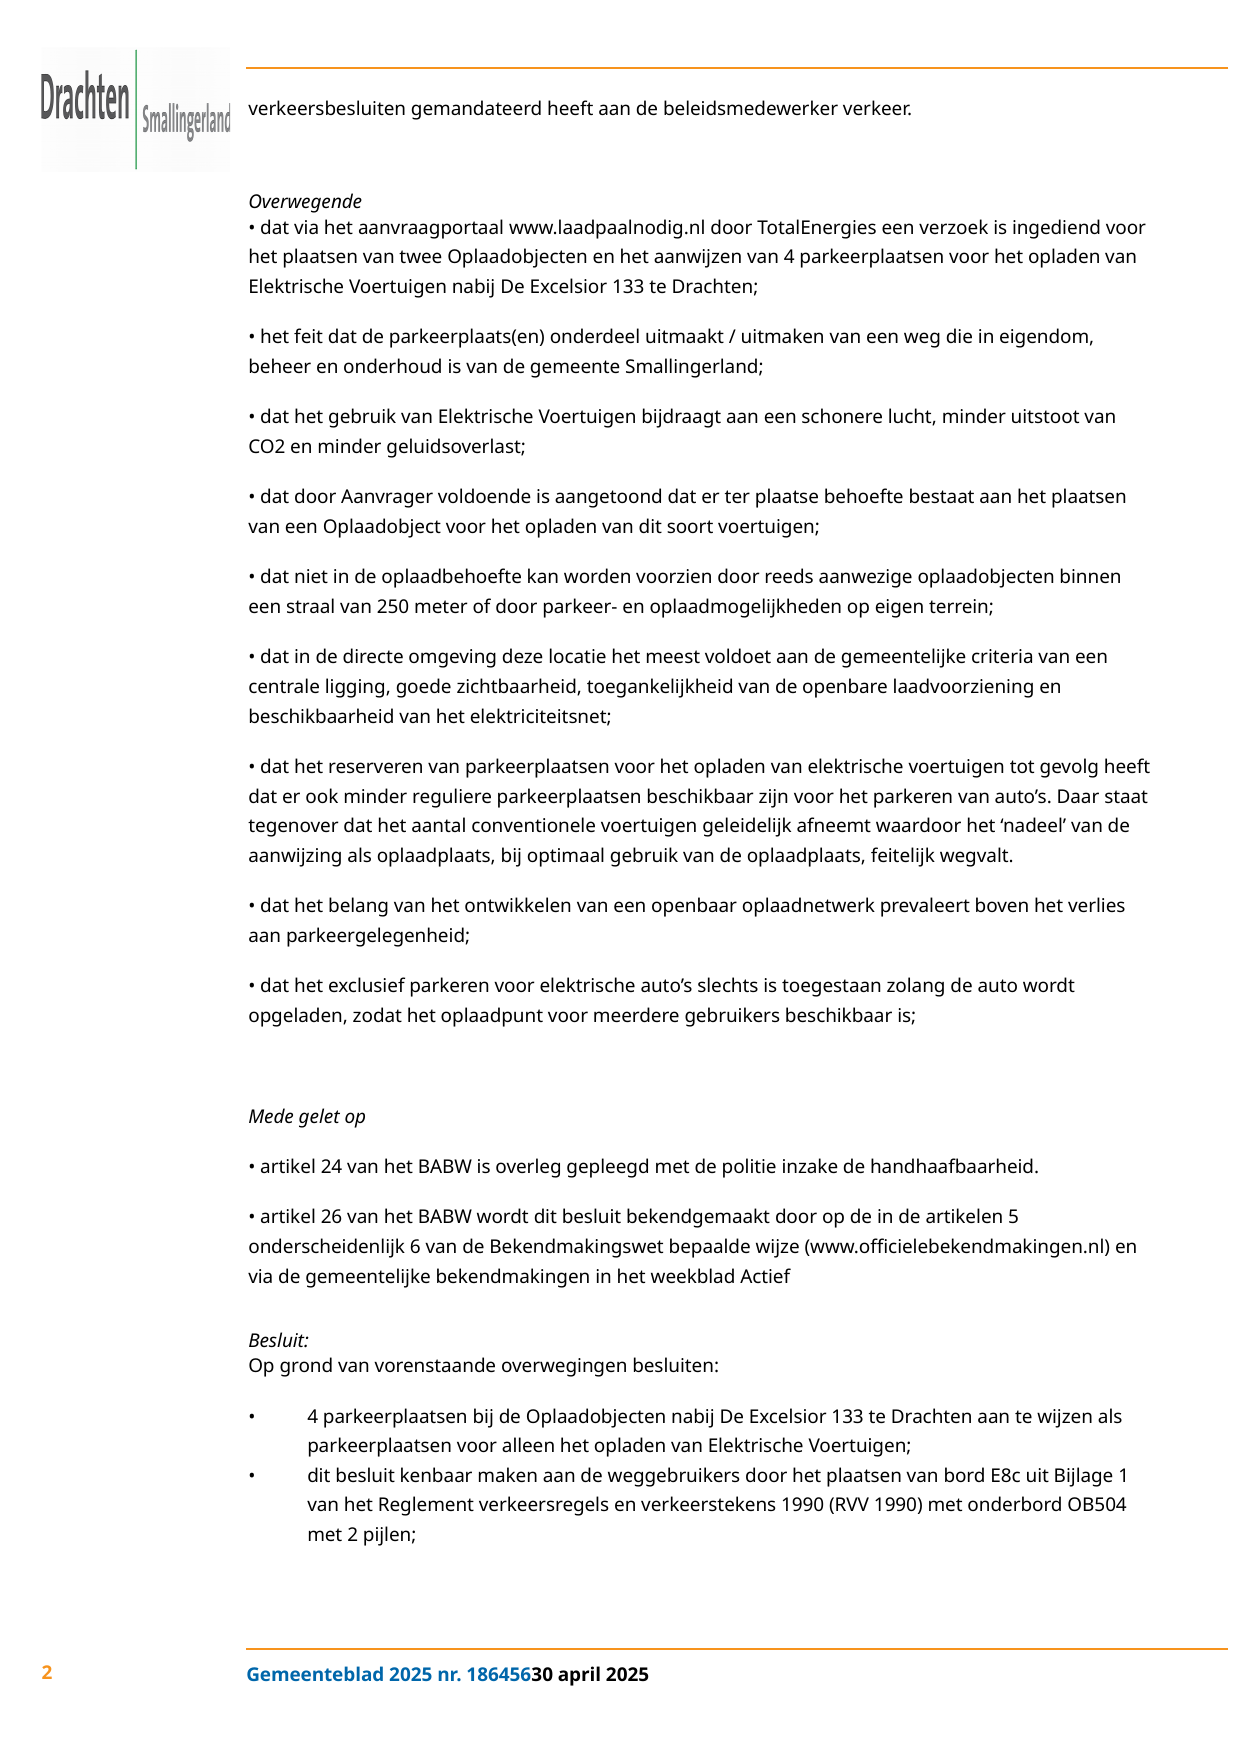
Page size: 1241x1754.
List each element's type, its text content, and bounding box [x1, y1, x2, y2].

text Op grond van vorenstaande overwegingen besluiten: [248, 1352, 1152, 1378]
list dit besluit kenbaar maken aan de weggebruikers door het plaatsen van bord E8c uit Bijlage 1 van het Reglement verkeersregels en verkeerstekens 1990 (RVV 1990) met onderbord OB504 met 2 pijlen; [248, 1462, 1152, 1547]
text • dat het belang van het ontwikkelen van een openbaar oplaadnetwerk prevaleert boven het verlies aan parkeergelegenheid; [248, 892, 1152, 948]
text Besluit: [248, 1327, 1152, 1352]
text • dat in de directe omgeving deze locatie het meest voldoet aan de gemeentelijke criteria van een centrale ligging, goede zichtbaarheid, toegankelijkheid van de openbare laadvoorziening en beschikbaarheid van het elektriciteitsnet; [248, 644, 1152, 728]
text • dat het exclusief parkeren voor elektrische auto’s slechts is toegestaan zolang de auto wordt opgeladen, zodat het oplaadpunt voor meerdere gebruikers beschikbaar is; [248, 972, 1152, 1028]
text • artikel 24 van het BABW is overleg gepleegd met de politie inzake de handhaafbaarheid. [248, 1153, 1152, 1179]
text • dat het reserveren van parkeerplaatsen voor het opladen van elektrische voertuigen tot gevolg heeft dat er ook minder reguliere parkeerplaatsen beschikbaar zijn voor het parkeren van auto’s. Daar staat tegenover dat het aantal conventionele voertuigen geleidelijk afneemt waardoor het ‘nadeel’ van de aanwijzing als oplaadplaats, bij optimaal gebruik van de oplaadplaats, feitelijk wegvalt. [248, 753, 1152, 868]
text • artikel 26 van het BABW wordt dit besluit bekendgemaakt door op de in de artikelen 5 onderscheidenlijk 6 van de Bekendmakingswet bepaalde wijze (www.officielebekendmakingen.nl) en via de gemeentelijke bekendmakingen in het weekblad Actief [248, 1204, 1152, 1288]
text • dat het gebruik van Elektrische Voertuigen bijdraagt aan een schonere lucht, minder uitstoot van CO2 en minder geluidsoverlast; [248, 404, 1152, 459]
text • dat via het aanvraagportaal www.laadpaalnodig.nl door TotalEnergies een verzoek is ingediend voor het plaatsen van twee Oplaadobjecten en het aanwijzen van 4 parkeerplaatsen voor het opladen van Elektrische Voertuigen nabij De Excelsior 133 te Drachten; [248, 214, 1152, 299]
picture [41, 47, 231, 172]
text • dat door Aanvrager voldoende is aangetoond dat er ter plaatse behoefte bestaat aan het plaatsen van een Oplaadobject voor het opladen van dit soort voertuigen; [248, 484, 1152, 539]
text • het feit dat de parkeerplaats(en) onderdeel uitmaakt / uitmaken van een weg die in eigendom, beheer en onderhoud is van de gemeente Smallingerland; [248, 324, 1152, 379]
text • dat niet in de oplaadbehoefte kan worden voorzien door reeds aanwezige oplaadobjecten binnen een straal van 250 meter of door parkeer- en oplaadmogelijkheden op eigen terrein; [248, 564, 1152, 619]
text verkeersbesluiten gemandateerd heeft aan de beleidsmedewerker verkeer. [248, 95, 1152, 121]
list 4 parkeerplaatsen bij de Oplaadobjecten nabij De Excelsior 133 te Drachten aan te wijzen als parkeerplaatsen voor alleen het opladen van Elektrische Voertuigen; [248, 1403, 1152, 1458]
text Mede gelet op [248, 1103, 1152, 1128]
text Overwegende [248, 188, 1152, 214]
